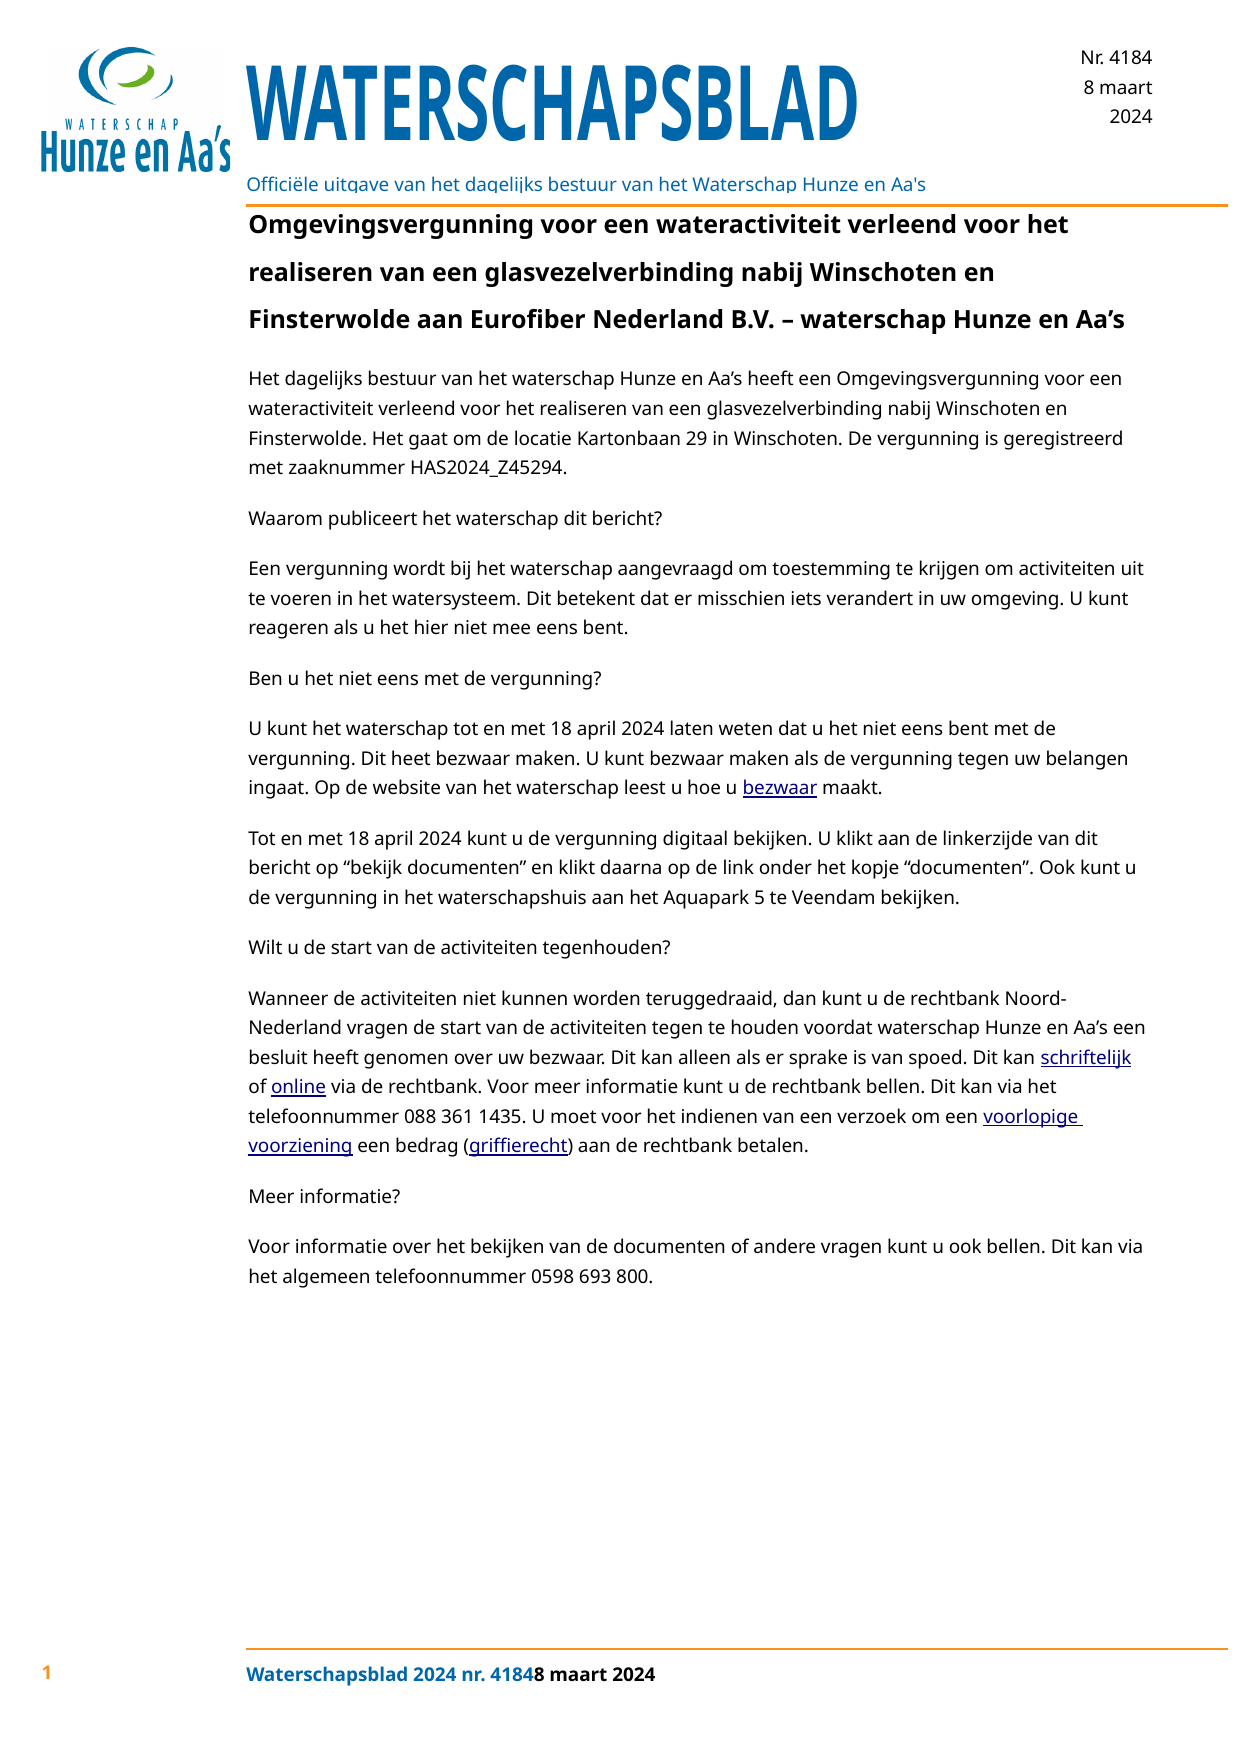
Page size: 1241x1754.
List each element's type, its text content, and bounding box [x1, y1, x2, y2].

text Omgevingsvergunning voor een wateractiviteit verleend voor het realiseren van een glasvezelverbinding nabij Winschoten en Finsterwolde aan Eurofiber Nederland B.V. – waterschap Hunze en Aa’s [248, 207, 1152, 336]
text Tot en met 18 april 2024 kunt u de vergunning digitaal bekijken. U klikt aan de linkerzijde van dit bericht op “bekijk documenten” en klikt daarna op de link onder het kopje “documenten”. Ook kunt u de vergunning in het waterschapshuis aan het Aquapark 5 te Veendam bekijken. [248, 825, 1152, 909]
text Meer informatie? [248, 1183, 1152, 1209]
text Wilt u de start van de activiteiten tegenhouden? [248, 934, 1152, 960]
picture [226, 145, 231, 156]
text Wanneer de activiteiten niet kunnen worden teruggedraaid, dan kunt u de rechtbank Noord-Nederland vragen de start van de activiteiten tegen te houden voordat waterschap Hunze en Aa’s een besluit heeft genomen over uw bezwaar. Dit kan alleen als er sprake is van spoed. Dit kan schriftelijk of online via de rechtbank. Voor meer informatie kunt u de rechtbank bellen. Dit kan via het telefoonnummer 088 361 1435. U moet voor het indienen van een verzoek om een voorlopige voorziening een bedrag (griffierecht) aan de rechtbank betalen. [248, 985, 1152, 1158]
picture [41, 47, 231, 172]
text Ben u het niet eens met de vergunning? [248, 665, 1152, 690]
picture [183, 163, 191, 172]
text U kunt het waterschap tot en met 18 april 2024 laten weten dat u het niet eens bent met de vergunning. Dit heet bezwaar maken. U kunt bezwaar maken als de vergunning tegen uw belangen ingaat. Op de website van het waterschap leest u hoe u bezwaar maakt. [248, 715, 1152, 800]
text Het dagelijks bestuur van het waterschap Hunze en Aa’s heeft een Omgevingsvergunning voor een wateractiviteit verleend voor het realiseren van een glasvezelverbinding nabij Winschoten en Finsterwolde. Het gaat om de locatie Kartonbaan 29 in Winschoten. De vergunning is geregistreerd met zaaknummer HAS2024_Z45294. [248, 366, 1152, 480]
text Een vergunning wordt bij het waterschap aangevraagd om toestemming te krijgen om activiteiten uit te voeren in het watersysteem. Dit betekent dat er misschien iets verandert in uw omgeving. U kunt reageren als u het hier niet mee eens bent. [248, 555, 1152, 640]
text Waarom publiceert het waterschap dit bericht? [248, 505, 1152, 530]
text Voor informatie over het bekijken van de documenten of andere vragen kunt u ook bellen. Dit kan via het algemeen telefoonnummer 0598 693 800. [248, 1233, 1152, 1289]
picture [47, 154, 51, 172]
